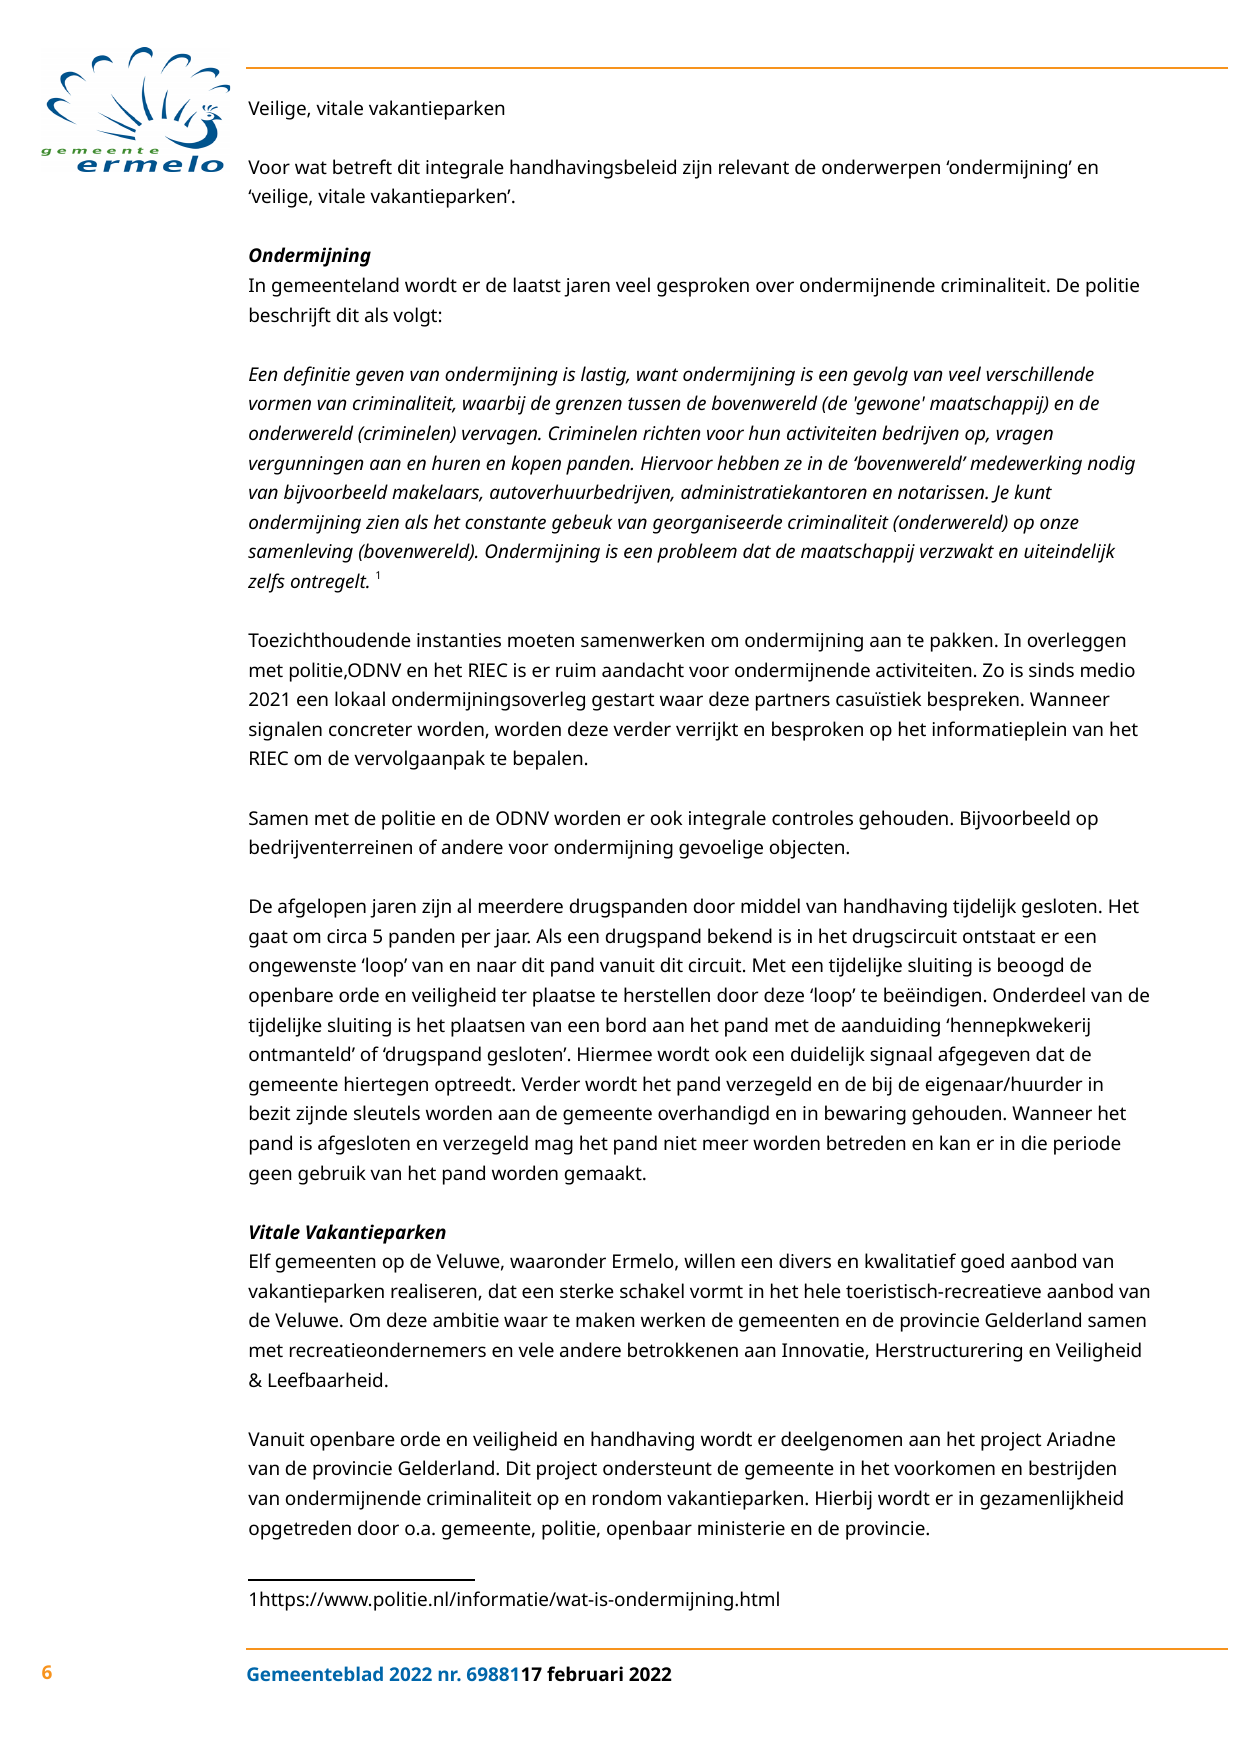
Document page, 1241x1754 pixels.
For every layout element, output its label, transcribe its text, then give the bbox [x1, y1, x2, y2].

text Vanuit openbare orde en veiligheid en handhaving wordt er deelgenomen aan het project Ariadne van de provincie Gelderland. Dit project ondersteunt de gemeente in het voorkomen en bestrijden van ondermijnende criminaliteit op en rondom vakantieparken. Hierbij wordt er in gezamenlijkheid opgetreden door o.a. gemeente, politie, openbaar ministerie en de provincie. [248, 1426, 1152, 1541]
text Samen met de politie en de ODNV worden er ook integrale controles gehouden. Bijvoorbeeld op bedrijventerreinen of andere voor ondermijning gevoelige objecten. [248, 805, 1152, 860]
text Veilige, vitale vakantieparken [248, 95, 1152, 121]
text https://www.politie.nl/informatie/wat-is-ondermijning.html [248, 1586, 1152, 1612]
text Vitale Vakantieparken [248, 1219, 1152, 1245]
text De afgelopen jaren zijn al meerdere drugspanden door middel van handhaving tijdelijk gesloten. Het gaat om circa 5 panden per jaar. Als een drugspand bekend is in het drugscircuit ontstaat er een ongewenste ‘loop’ van en naar dit pand vanuit dit circuit. Met een tijdelijke sluiting is beoogd de openbare orde en veiligheid ter plaatse te herstellen door deze ‘loop’ te beëindigen. Onderdeel van de tijdelijke sluiting is het plaatsen van een bord aan het pand met de aanduiding ‘hennepkwekerij ontmanteld’ of ‘drugspand gesloten’. Hiermee wordt ook een duidelijk signaal afgegeven dat de gemeente hiertegen optreedt. Verder wordt het pand verzegeld en de bij de eigenaar/huurder in bezit zijnde sleutels worden aan de gemeente overhandigd en in bewaring gehouden. Wanneer het pand is afgesloten en verzegeld mag het pand niet meer worden betreden en kan er in die periode geen gebruik van het pand worden gemaakt. [248, 893, 1152, 1186]
text Voor wat betreft dit integrale handhavingsbeleid zijn relevant de onderwerpen ‘ondermijning’ en ‘veilige, vitale vakantieparken’. [248, 154, 1152, 209]
text In gemeenteland wordt er de laatst jaren veel gesproken over ondermijnende criminaliteit. De politie beschrijft dit als volgt: [248, 272, 1152, 328]
text Een definitie geven van ondermijning is lastig, want ondermijning is een gevolg van veel verschillende vormen van criminaliteit, waarbij de grenzen tussen de bovenwereld (de 'gewone' maatschappij) en de onderwereld (criminelen) vervagen. Criminelen richten voor hun activiteiten bedrijven op, vragen vergunningen aan en huren en kopen panden. Hiervoor hebben ze in de ‘bovenwereld’ medewerking nodig van bijvoorbeeld makelaars, autoverhuurbedrijven, administratiekantoren en notarissen. Je kunt ondermijning zien als het constante gebeuk van georganiseerde criminaliteit (onderwereld) op onze samenleving (bovenwereld). Ondermijning is een probleem dat de maatschappij verzwakt en uiteindelijk zelfs ontregelt. [248, 361, 1152, 594]
text Elf gemeenten op de Veluwe, waaronder Ermelo, willen een divers en kwalitatief goed aanbod van vakantieparken realiseren, dat een sterke schakel vormt in het hele toeristisch-recreatieve aanbod van de Veluwe. Om deze ambitie waar te maken werken de gemeenten en de provincie Gelderland samen met recreatieondernemers en vele andere betrokkenen aan Innovatie, Herstructurering en Veiligheid & Leefbaarheid. [248, 1248, 1152, 1393]
picture [41, 47, 231, 172]
text Toezichthoudende instanties moeten samenwerken om ondermijning aan te pakken. In overleggen met politie,ODNV en het RIEC is er ruim aandacht voor ondermijnende activiteiten. Zo is sinds medio 2021 een lokaal ondermijningsoverleg gestart waar deze partners casuïstiek bespreken. Wanneer signalen concreter worden, worden deze verder verrijkt en besproken op het informatieplein van het RIEC om de vervolgaanpak te bepalen. [248, 627, 1152, 771]
text Ondermijning [248, 243, 1152, 268]
